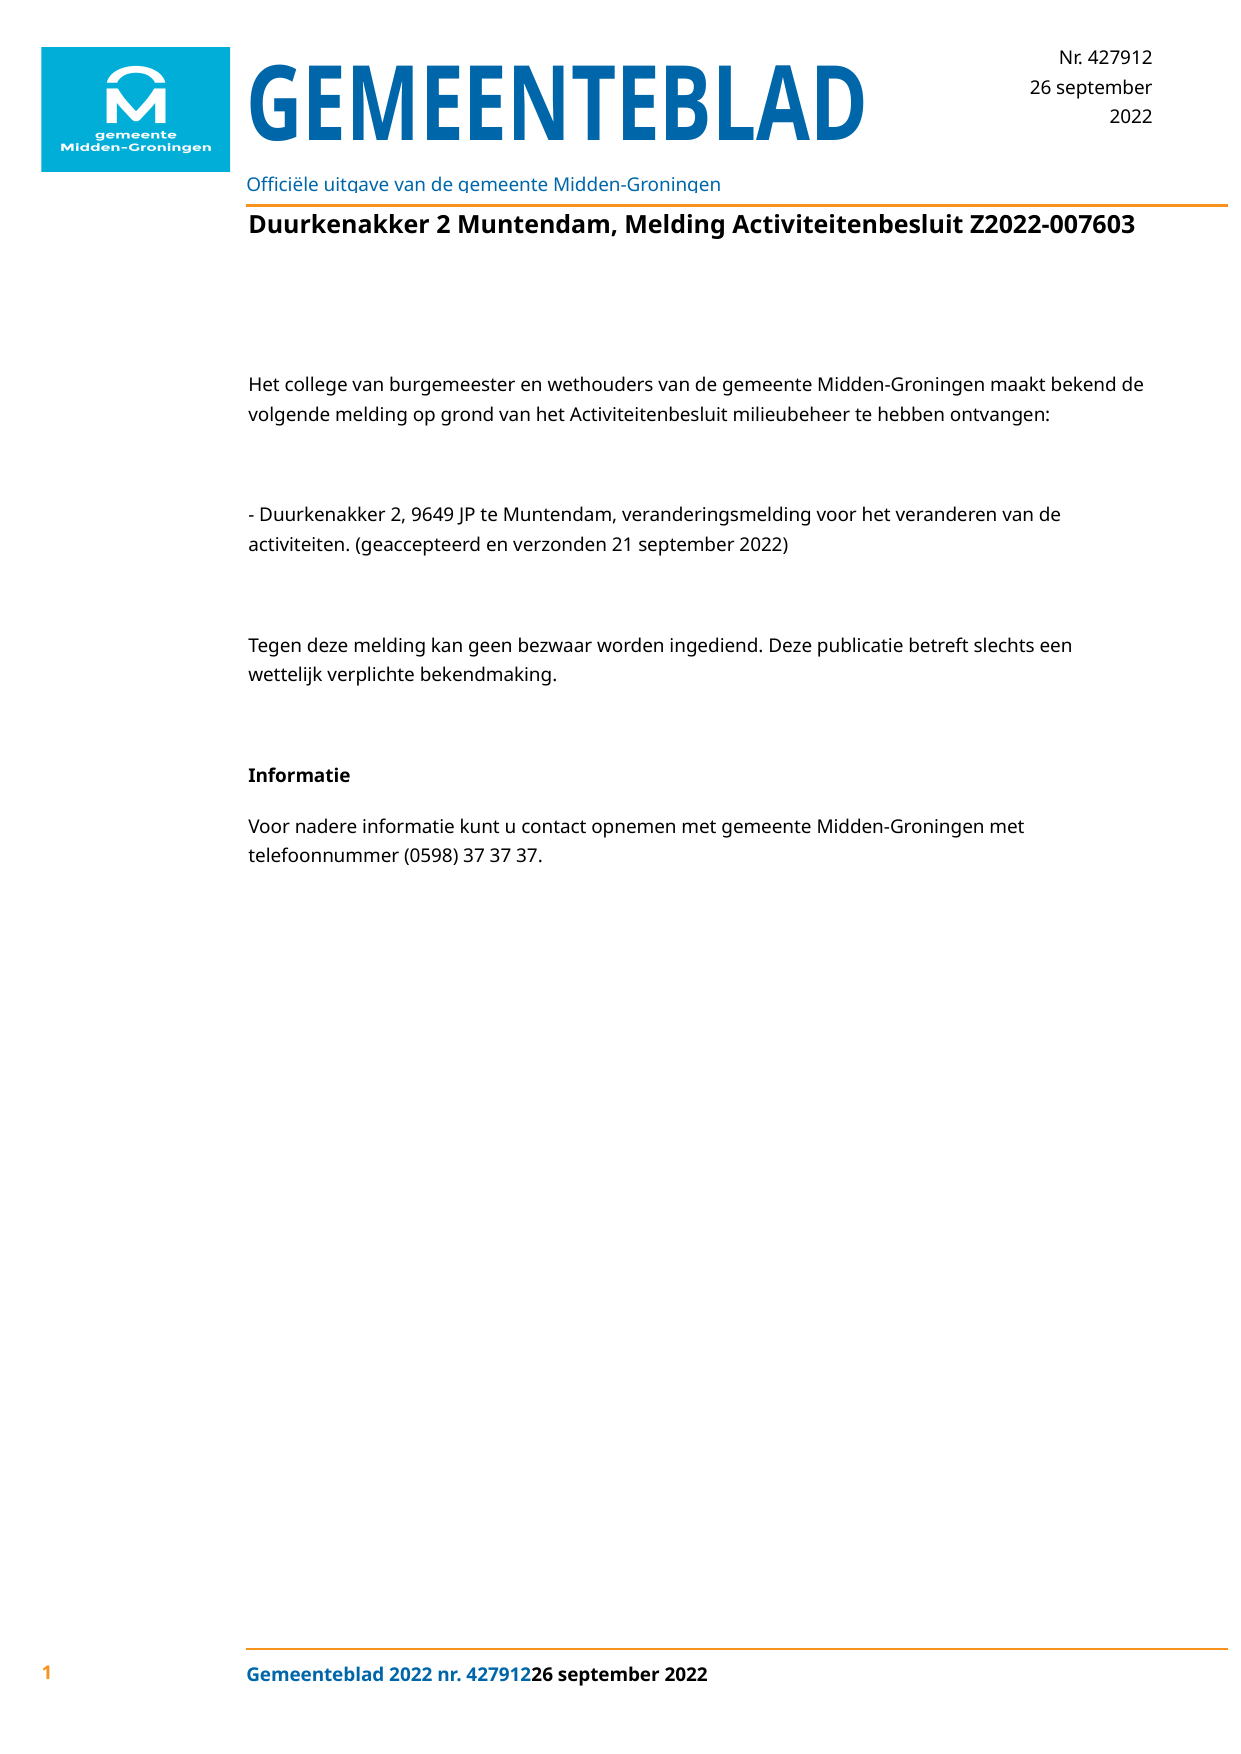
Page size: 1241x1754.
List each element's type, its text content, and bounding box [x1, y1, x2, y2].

picture [107, 89, 165, 122]
text Voor nadere informatie kunt u contact opnemen met gemeente Midden-Groningen met telefoonnummer (0598) 37 37 37. [248, 813, 1152, 868]
text Tegen deze melding kan geen bezwaar worden ingediend. Deze publicatie betreft slechts een wettelijk verplichte bekendmaking. [248, 632, 1152, 687]
text Het college van burgemeester en wethouders van de gemeente Midden-Groningen maakt bekend de volgende melding op grond van het Activiteitenbesluit milieubeheer te hebben ontvangen: [248, 371, 1152, 426]
picture [108, 66, 164, 82]
picture [184, 146, 190, 153]
text - Duurkenakker 2, 9649 JP te Muntendam, veranderingsmelding voor het veranderen van de activiteiten. (geaccepteerd en verzonden 21 september 2022) [248, 502, 1152, 557]
text Informatie [248, 762, 1152, 788]
text Duurkenakker 2 Muntendam, Melding Activiteitenbesluit Z2022-007603 [248, 207, 1152, 241]
